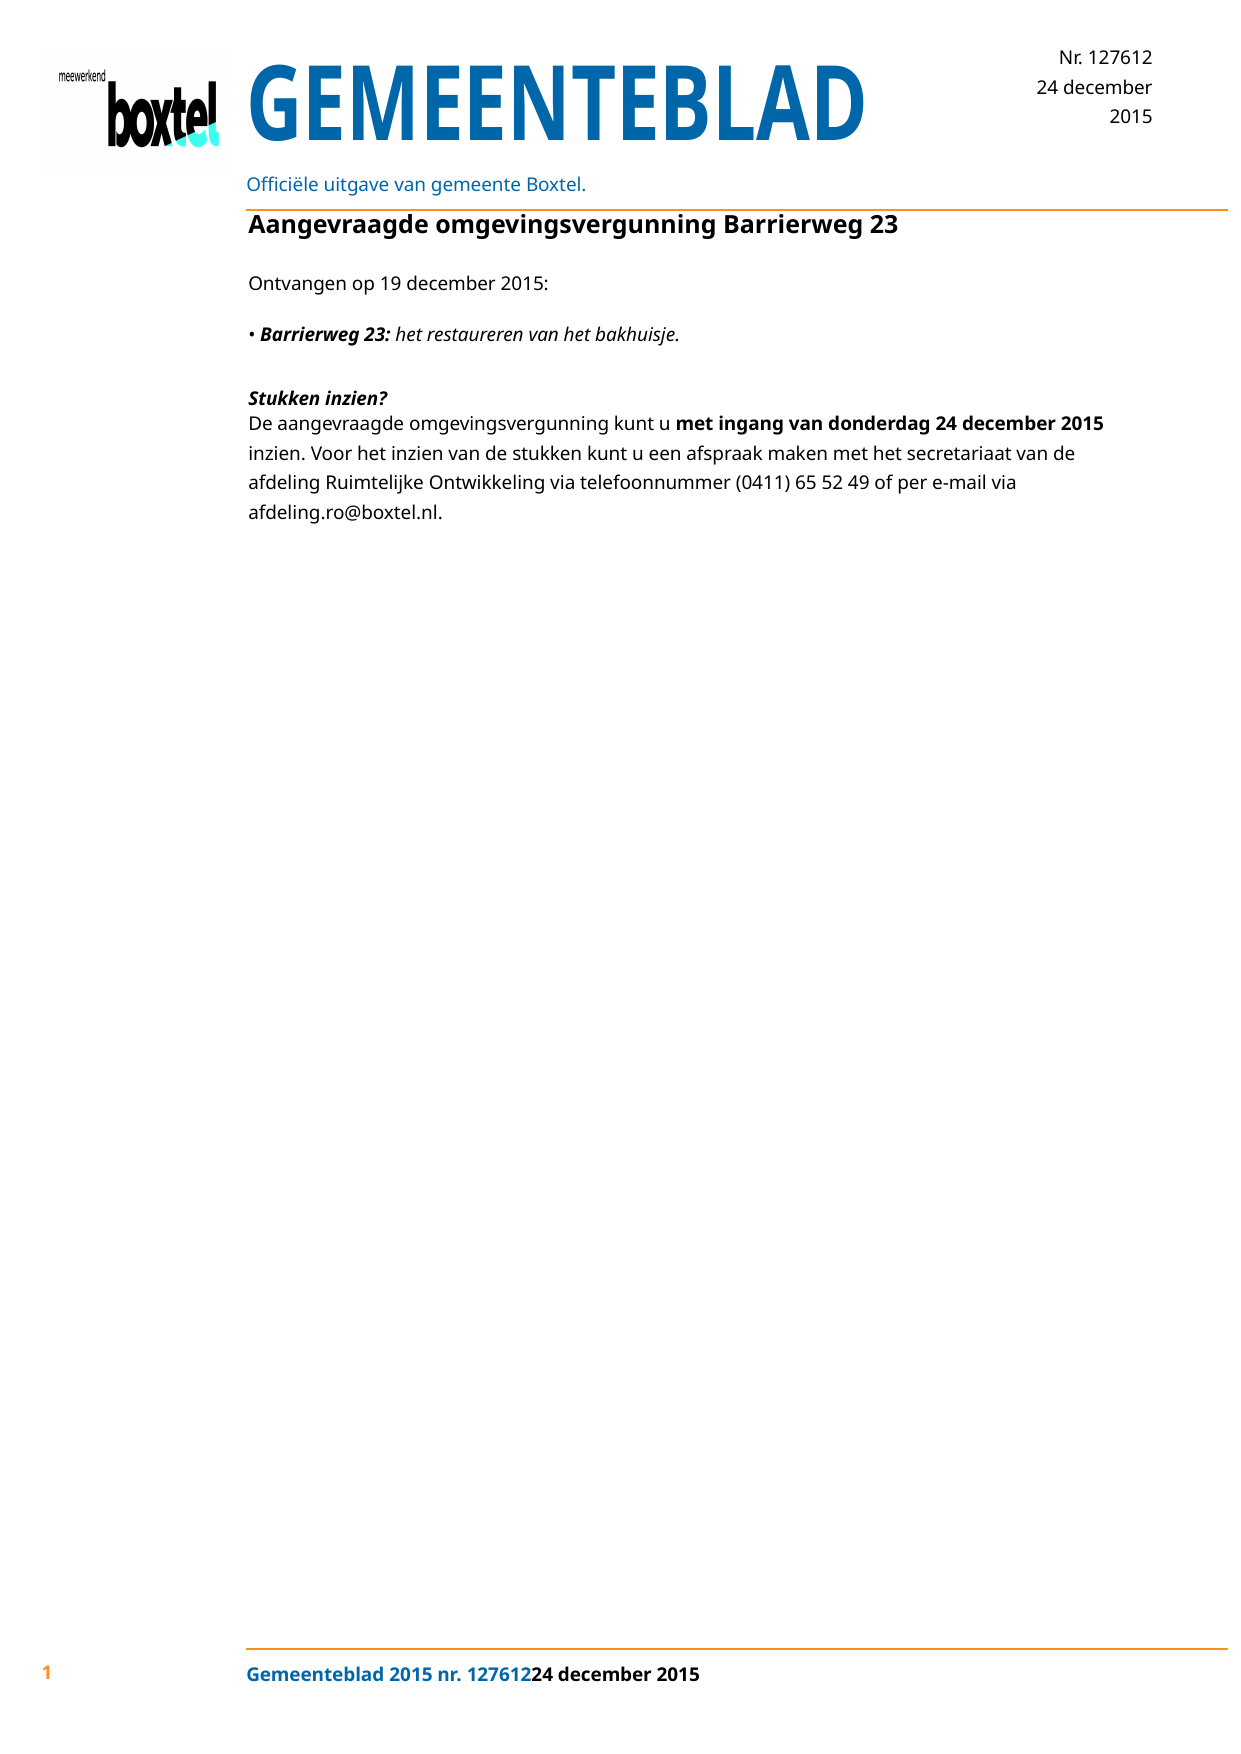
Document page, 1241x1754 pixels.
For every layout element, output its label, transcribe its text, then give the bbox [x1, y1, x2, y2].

picture [41, 47, 231, 172]
text Aangevraagde omgevingsvergunning Barrierweg 23 [248, 211, 1152, 241]
text • Barrierweg 23: het restaureren van het bakhuisje. [248, 321, 1152, 346]
text Stukken inzien? [248, 385, 1152, 410]
text Ontvangen op 19 december 2015: [248, 270, 1152, 296]
text De aangevraagde omgevingsvergunning kunt u met ingang van donderdag 24 december 2015 inzien. Voor het inzien van de stukken kunt u een afspraak maken met het secretariaat van de afdeling Ruimtelijke Ontwikkeling via telefoonnummer (0411) 65 52 49 of per e-mail via afdeling.ro@boxtel.nl. [248, 410, 1152, 525]
